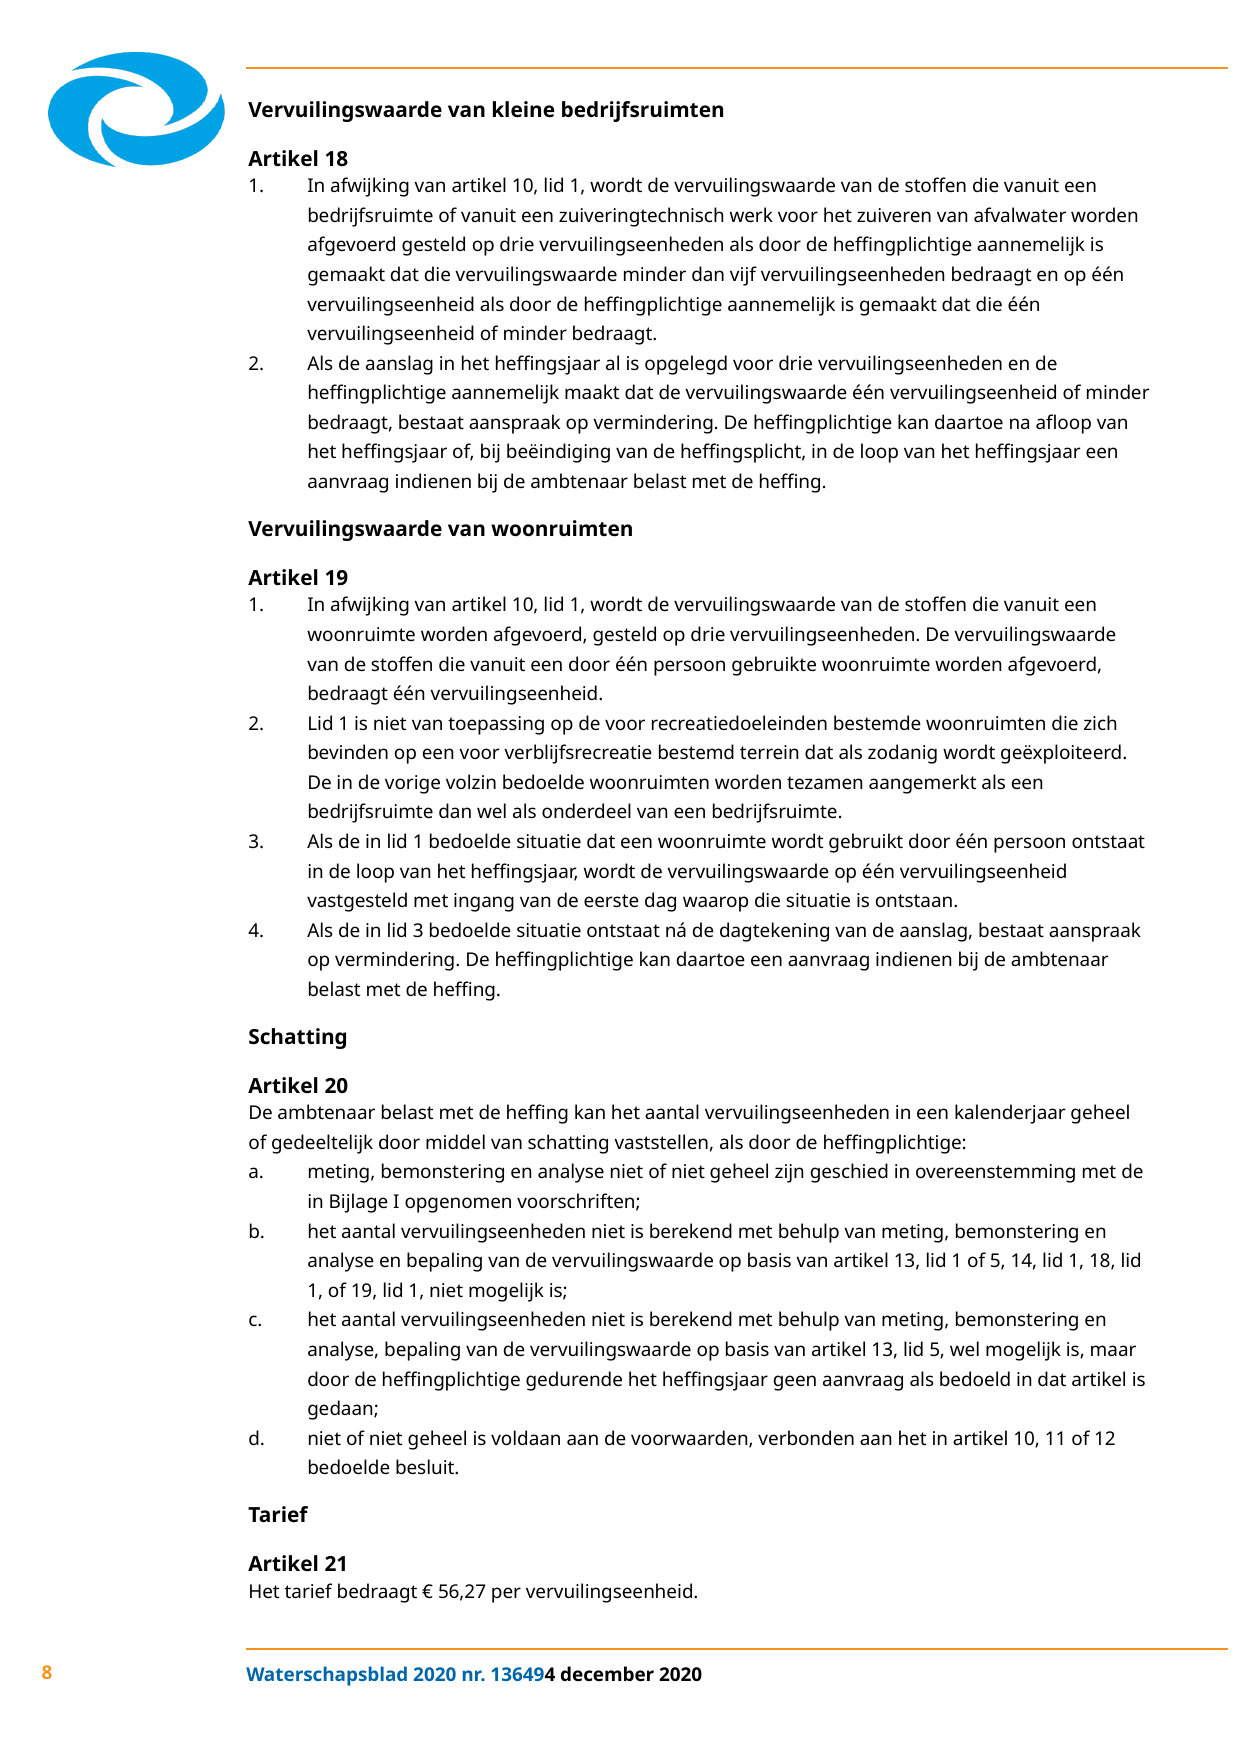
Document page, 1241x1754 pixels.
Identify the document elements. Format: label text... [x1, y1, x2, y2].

text Artikel 20 [248, 1071, 1152, 1099]
list Als de in lid 3 bedoelde situatie ontstaat ná de dagtekening van de aanslag, bestaat aanspraak op vermindering. De heffingplichtige kan daartoe een aanvraag indienen bij de ambtenaar belast met de heffing. [248, 917, 1152, 1002]
text Artikel 18 [248, 144, 1152, 172]
list Als de in lid 1 bedoelde situatie dat een woonruimte wordt gebruikt door één persoon ontstaat in de loop van het heffingsjaar, wordt de vervuilingswaarde op één vervuilingseenheid vastgesteld met ingang van de eerste dag waarop die situatie is ontstaan. [248, 828, 1152, 913]
text Vervuilingswaarde van woonruimten [248, 514, 1152, 542]
text Vervuilingswaarde van kleine bedrijfsruimten [248, 95, 1152, 123]
list Als de aanslag in het heffingsjaar al is opgelegd voor drie vervuilingseenheden en de heffingplichtige aannemelijk maakt dat de vervuilingswaarde één vervuilingseenheid of minder bedraagt, bestaat aanspraak op vermindering. De heffingplichtige kan daartoe na afloop van het heffingsjaar of, bij beëindiging van de heffingsplicht, in de loop van het heffingsjaar een aanvraag indienen bij de ambtenaar belast met de heffing. [248, 350, 1152, 494]
list In afwijking van artikel 10, lid 1, wordt de vervuilingswaarde van de stoffen die vanuit een bedrijfsruimte of vanuit een zuiveringtechnisch werk voor het zuiveren van afvalwater worden afgevoerd gesteld op drie vervuilingseenheden als door de heffingplichtige aannemelijk is gemaakt dat die vervuilingswaarde minder dan vijf vervuilingseenheden bedraagt en op één vervuilingseenheid als door de heffingplichtige aannemelijk is gemaakt dat die één vervuilingseenheid of minder bedraagt. [248, 172, 1152, 346]
list het aantal vervuilingseenheden niet is berekend met behulp van meting, bemonstering en analyse, bepaling van de vervuilingswaarde op basis van artikel 13, lid 5, wel mogelijk is, maar door de heffingplichtige gedurende het heffingsjaar geen aanvraag als bedoeld in dat artikel is gedaan; [248, 1307, 1152, 1421]
picture [41, 47, 231, 172]
list In afwijking van artikel 10, lid 1, wordt de vervuilingswaarde van de stoffen die vanuit een woonruimte worden afgevoerd, gesteld op drie vervuilingseenheden. De vervuilingswaarde van de stoffen die vanuit een door één persoon gebruikte woonruimte worden afgevoerd, bedraagt één vervuilingseenheid. [248, 592, 1152, 706]
list niet of niet geheel is voldaan aan de voorwaarden, verbonden aan het in artikel 10, 11 of 12 bedoelde besluit. [248, 1425, 1152, 1480]
text Tarief [248, 1500, 1152, 1529]
list meting, bemonstering en analyse niet of niet geheel zijn geschied in overeenstemming met de in Bijlage I opgenomen voorschriften; [248, 1159, 1152, 1214]
text Artikel 19 [248, 563, 1152, 592]
text Schatting [248, 1022, 1152, 1050]
text De ambtenaar belast met de heffing kan het aantal vervuilingseenheden in een kalenderjaar geheel of gedeeltelijk door middel van schatting vaststellen, als door de heffingplichtige: [248, 1099, 1152, 1155]
list Lid 1 is niet van toepassing op de voor recreatiedoeleinden bestemde woonruimten die zich bevinden op een voor verblijfsrecreatie bestemd terrein dat als zodanig wordt geëxploiteerd. De in de vorige volzin bedoelde woonruimten worden tezamen aangemerkt als een bedrijfsruimte dan wel als onderdeel van een bedrijfsruimte. [248, 710, 1152, 824]
list het aantal vervuilingseenheden niet is berekend met behulp van meting, bemonstering en analyse en bepaling van de vervuilingswaarde op basis van artikel 13, lid 1 of 5, 14, lid 1, 18, lid 1, of 19, lid 1, niet mogelijk is; [248, 1218, 1152, 1303]
text Het tarief bedraagt € 56,27 per vervuilingseenheid. [248, 1578, 1152, 1604]
text Artikel 21 [248, 1549, 1152, 1578]
